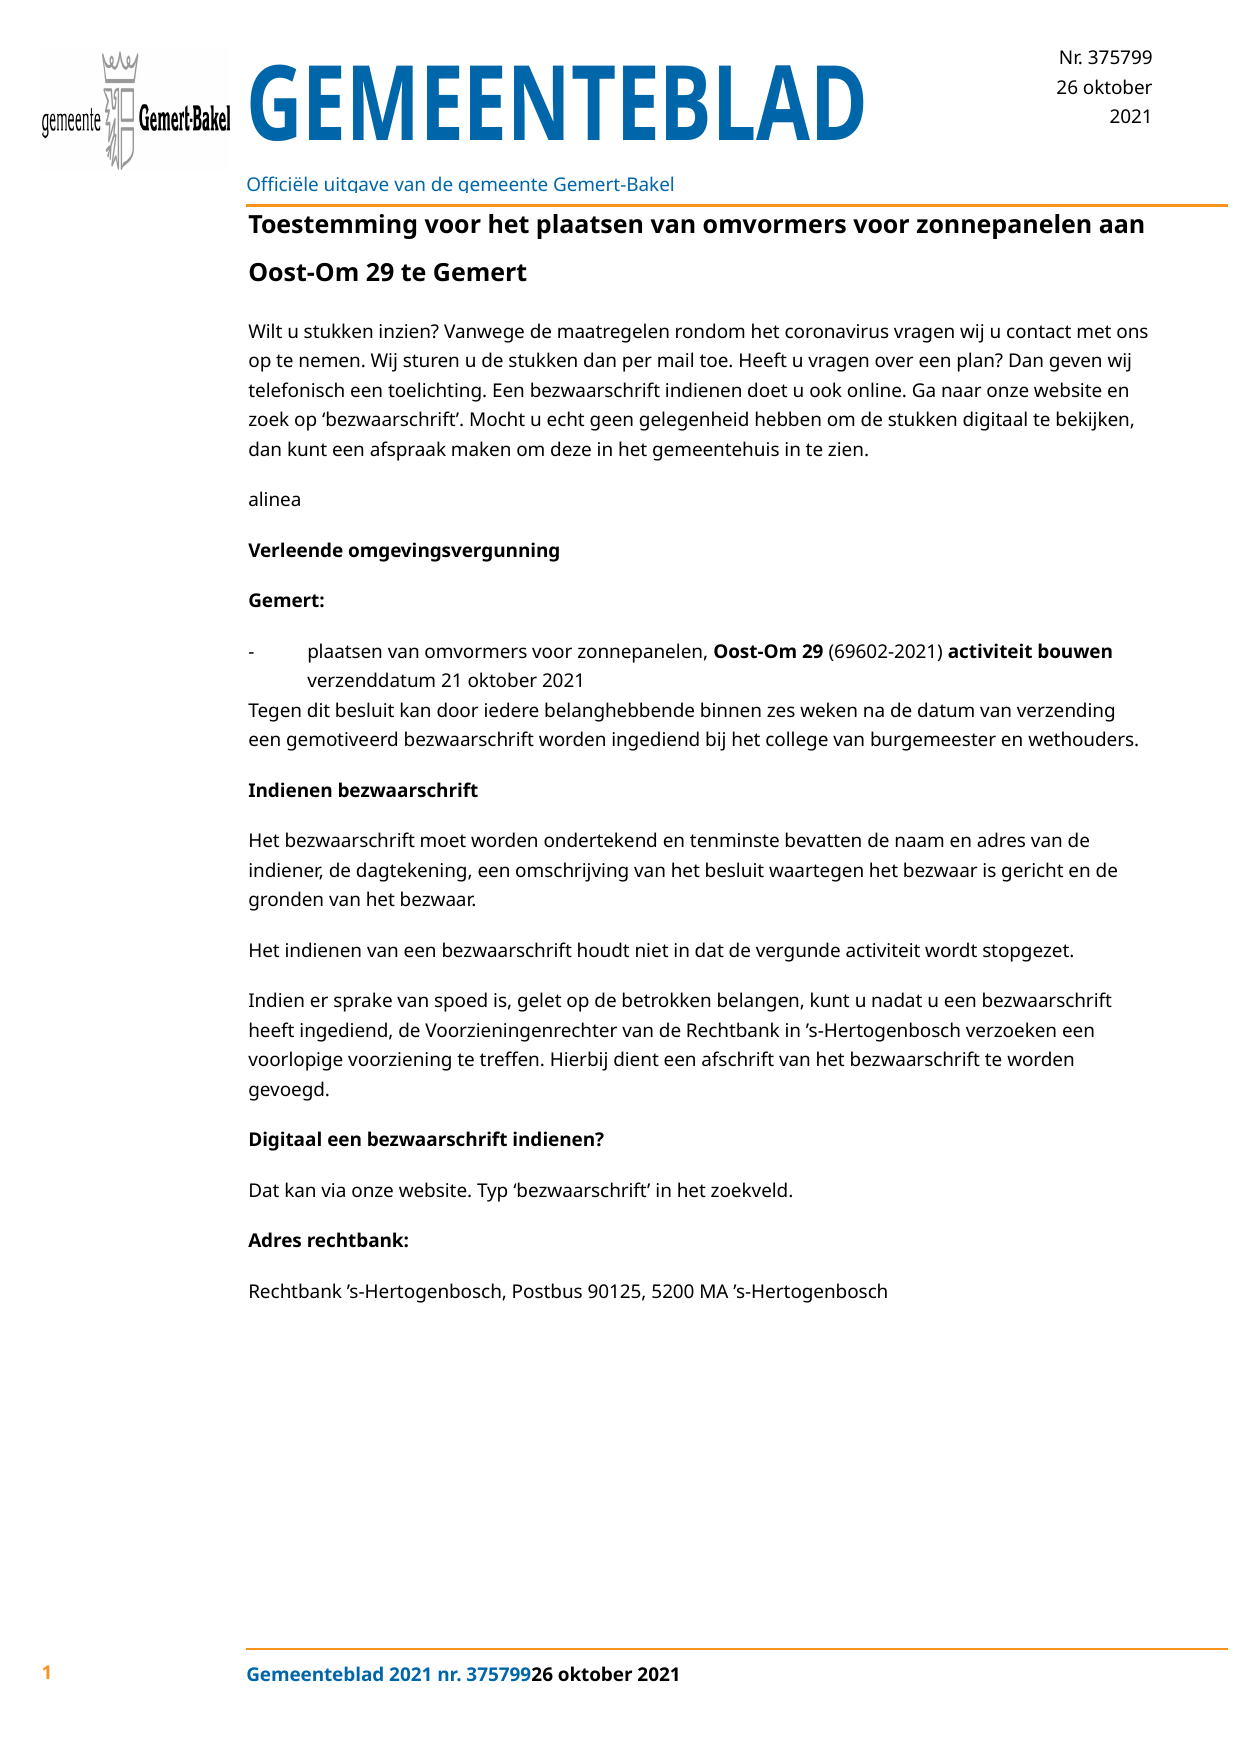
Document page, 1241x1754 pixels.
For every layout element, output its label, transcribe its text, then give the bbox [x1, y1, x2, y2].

text Indienen bezwaarschrift [248, 777, 1152, 803]
text Indien er sprake van spoed is, gelet op de betrokken belangen, kunt u nadat u een bezwaarschrift heeft ingediend, de Voorzieningenrechter van de Rechtbank in ’s-Hertogenbosch verzoeken een voorlopige voorziening te treffen. Hierbij dient een afschrift van het bezwaarschrift te worden gevoegd. [248, 987, 1152, 1102]
text Adres rechtbank: [248, 1227, 1152, 1253]
text Digitaal een bezwaarschrift indienen? [248, 1127, 1152, 1152]
text Dat kan via onze website. Typ ‘bezwaarschrift’ in het zoekveld. [248, 1177, 1152, 1203]
text Verleende omgevingsvergunning [248, 537, 1152, 563]
picture [41, 47, 231, 172]
text Rechtbank ’s-Hertogenbosch, Postbus 90125, 5200 MA ’s-Hertogenbosch [248, 1278, 1152, 1304]
text alinea [248, 487, 1152, 512]
text Tegen dit besluit kan door iedere belanghebbende binnen zes weken na de datum van verzending een gemotiveerd bezwaarschrift worden ingediend bij het college van burgemeester en wethouders. [248, 697, 1152, 752]
text Het indienen van een bezwaarschrift houdt niet in dat de vergunde activiteit wordt stopgezet. [248, 937, 1152, 963]
text Gemert: [248, 587, 1152, 613]
list plaatsen van omvormers voor zonnepanelen, Oost-Om 29 (69602-2021) activiteit bouwen verzenddatum 21 oktober 2021 [248, 638, 1152, 693]
text Wilt u stukken inzien? Vanwege de maatregelen rondom het coronavirus vragen wij u contact met ons op te nemen. Wij sturen u de stukken dan per mail toe. Heeft u vragen over een plan? Dan geven wij telefonisch een toelichting. Een bezwaarschrift indienen doet u ook online. Ga naar onze website en zoek op ‘bezwaarschrift’. Mocht u echt geen gelegenheid hebben om de stukken digitaal te bekijken, dan kunt een afspraak maken om deze in het gemeentehuis in te zien. [248, 318, 1152, 462]
text Toestemming voor het plaatsen van omvormers voor zonnepanelen aan Oost-Om 29 te Gemert [248, 207, 1152, 288]
text Het bezwaarschrift moet worden ondertekend en tenminste bevatten de naam en adres van de indiener, de dagtekening, een omschrijving van het besluit waartegen het bezwaar is gericht en de gronden van het bezwaar. [248, 827, 1152, 912]
